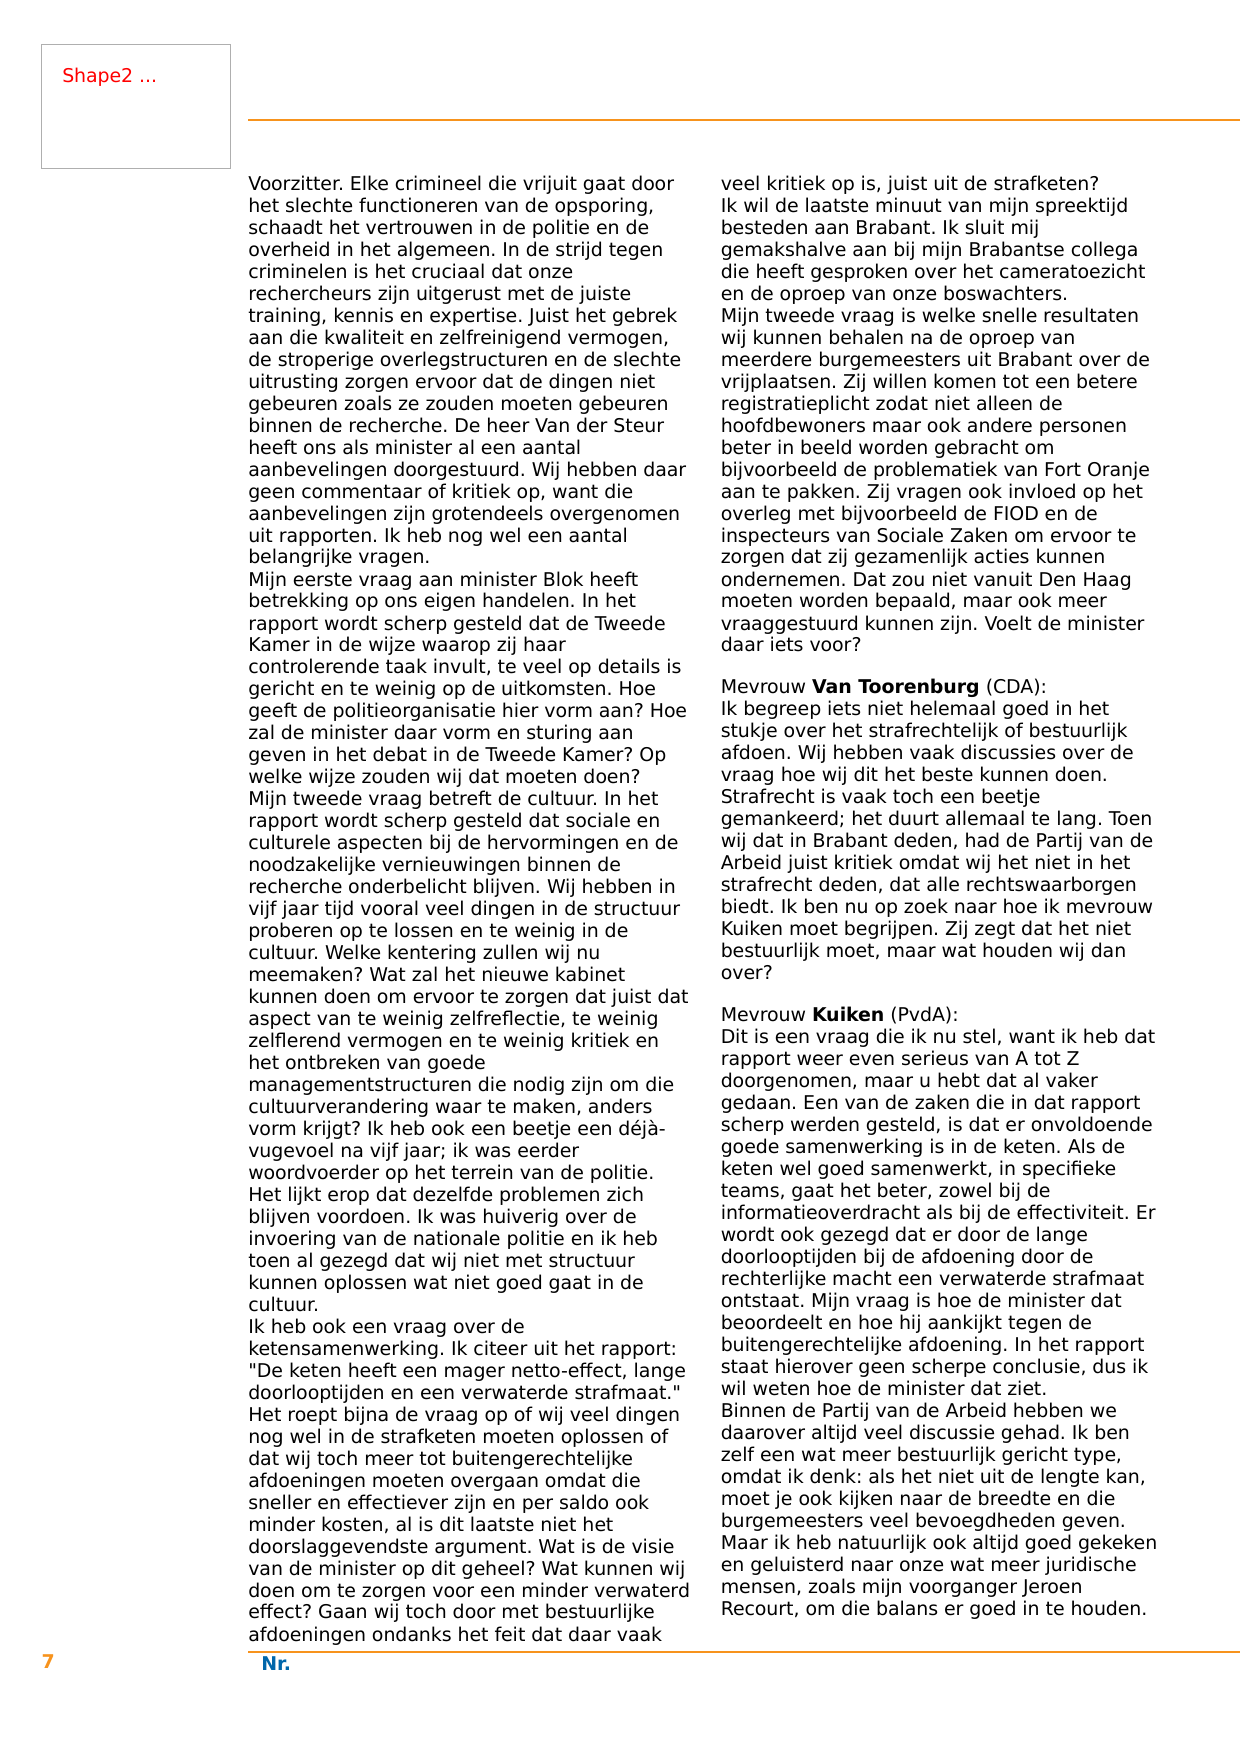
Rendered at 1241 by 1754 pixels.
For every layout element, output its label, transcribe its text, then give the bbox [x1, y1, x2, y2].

text veel kritiek op is, juist uit de strafketen? [721, 173, 1163, 195]
text Ik begreep iets niet helemaal goed in het stukje over het strafrechtelijk of bestuurlijk afdoen. Wij hebben vaak discussies over de vraag hoe wij dit het beste kunnen doen. Strafrecht is vaak toch een beetje gemankeerd; het duurt allemaal te lang. Toen wij dat in Brabant deden, had de Partij van de Arbeid juist kritiek omdat wij het niet in het strafrecht deden, dat alle rechtswaarborgen biedt. Ik ben nu op zoek naar hoe ik mevrouw Kuiken moet begrijpen. Zij zegt dat het niet bestuurlijk moet, maar wat houden wij dan over? [721, 698, 1163, 984]
text Mevrouw Van Toorenburg (CDA): [721, 676, 1163, 698]
text Dit is een vraag die ik nu stel, want ik heb dat rapport weer even serieus van A tot Z doorgenomen, maar u hebt dat al vaker gedaan. Een van de zaken die in dat rapport scherp werden gesteld, is dat er onvoldoende goede samenwerking is in de keten. Als de keten wel goed samenwerkt, in specifieke teams, gaat het beter, zowel bij de informatieoverdracht als bij de effectiviteit. Er wordt ook gezegd dat er door de lange doorlooptijden bij de afdoening door de rechterlijke macht een verwaterde strafmaat ontstaat. Mijn vraag is hoe de minister dat beoordeelt en hoe hij aankijkt tegen de buitengerechtelijke afdoening. In het rapport staat hierover geen scherpe conclusie, dus ik wil weten hoe de minister dat ziet. [721, 1026, 1163, 1400]
text Mijn tweede vraag betreft de cultuur. In het rapport wordt scherp gesteld dat sociale en culturele aspecten bij de hervormingen en de noodzakelijke vernieuwingen binnen de recherche onderbelicht blijven. Wij hebben in vijf jaar tijd vooral veel dingen in de structuur proberen op te lossen en te weinig in de cultuur. Welke kentering zullen wij nu meemaken? Wat zal het nieuwe kabinet kunnen doen om ervoor te zorgen dat juist dat aspect van te weinig zelfreflectie, te weinig zelflerend vermogen en te weinig kritiek en het ontbreken van goede managementstructuren die nodig zijn om die cultuurverandering waar te maken, anders vorm krijgt? Ik heb ook een beetje een déjà-vugevoel na vijf jaar; ik was eerder woordvoerder op het terrein van de politie. Het lijkt erop dat dezelfde problemen zich blijven voordoen. Ik was huiverig over de invoering van de nationale politie en ik heb toen al gezegd dat wij niet met structuur kunnen oplossen wat niet goed gaat in de cultuur. [248, 788, 691, 1316]
text Mijn eerste vraag aan minister Blok heeft betrekking op ons eigen handelen. In het rapport wordt scherp gesteld dat de Tweede Kamer in de wijze waarop zij haar controlerende taak invult, te veel op details is gericht en te weinig op de uitkomsten. Hoe geeft de politieorganisatie hier vorm aan? Hoe zal de minister daar vorm en sturing aan geven in het debat in de Tweede Kamer? Op welke wijze zouden wij dat moeten doen? [248, 568, 691, 788]
text Voorzitter. Elke crimineel die vrijuit gaat door het slechte functioneren van de opsporing, schaadt het vertrouwen in de politie en de overheid in het algemeen. In de strijd tegen criminelen is het cruciaal dat onze rechercheurs zijn uitgerust met de juiste training, kennis en expertise. Juist het gebrek aan die kwaliteit en zelfreinigend vermogen, de stroperige overlegstructuren en de slechte uitrusting zorgen ervoor dat de dingen niet gebeuren zoals ze zouden moeten gebeuren binnen de recherche. De heer Van der Steur heeft ons als minister al een aantal aanbevelingen doorgestuurd. Wij hebben daar geen commentaar of kritiek op, want die aanbevelingen zijn grotendeels overgenomen uit rapporten. Ik heb nog wel een aantal belangrijke vragen. [248, 173, 691, 568]
text Mijn tweede vraag is welke snelle resultaten wij kunnen behalen na de oproep van meerdere burgemeesters uit Brabant over de vrijplaatsen. Zij willen komen tot een betere registratieplicht zodat niet alleen de hoofdbewoners maar ook andere personen beter in beeld worden gebracht om bijvoorbeeld de problematiek van Fort Oranje aan te pakken. Zij vragen ook invloed op het overleg met bijvoorbeeld de FIOD en de inspecteurs van Sociale Zaken om ervoor te zorgen dat zij gezamenlijk acties kunnen ondernemen. Dat zou niet vanuit Den Haag moeten worden bepaald, maar ook meer vraaggestuurd kunnen zijn. Voelt de minister daar iets voor? [721, 305, 1163, 656]
text Mevrouw Kuiken (PvdA): [721, 1004, 1163, 1026]
text Binnen de Partij van de Arbeid hebben we daarover altijd veel discussie gehad. Ik ben zelf een wat meer bestuurlijk gericht type, omdat ik denk: als het niet uit de lengte kan, moet je ook kijken naar de breedte en die burgemeesters veel bevoegdheden geven. Maar ik heb natuurlijk ook altijd goed gekeken en geluisterd naar onze wat meer juridische mensen, zoals mijn voorganger Jeroen Recourt, om die balans er goed in te houden. [721, 1400, 1163, 1619]
text Ik wil de laatste minuut van mijn spreektijd besteden aan Brabant. Ik sluit mij gemakshalve aan bij mijn Brabantse collega die heeft gesproken over het cameratoezicht en de oproep van onze boswachters. [721, 195, 1163, 305]
text Ik heb ook een vraag over de ketensamenwerking. Ik citeer uit het rapport: "De keten heeft een mager netto-effect, lange doorlooptijden en een verwaterde strafmaat." Het roept bijna de vraag op of wij veel dingen nog wel in de strafketen moeten oplossen of dat wij toch meer tot buitengerechtelijke afdoeningen moeten overgaan omdat die sneller en effectiever zijn en per saldo ook minder kosten, al is dit laatste niet het doorslaggevendste argument. Wat is de visie van de minister op dit geheel? Wat kunnen wij doen om te zorgen voor een minder verwaterd effect? Gaan wij toch door met bestuurlijke afdoeningen ondanks het feit dat daar vaak [248, 1316, 691, 1645]
